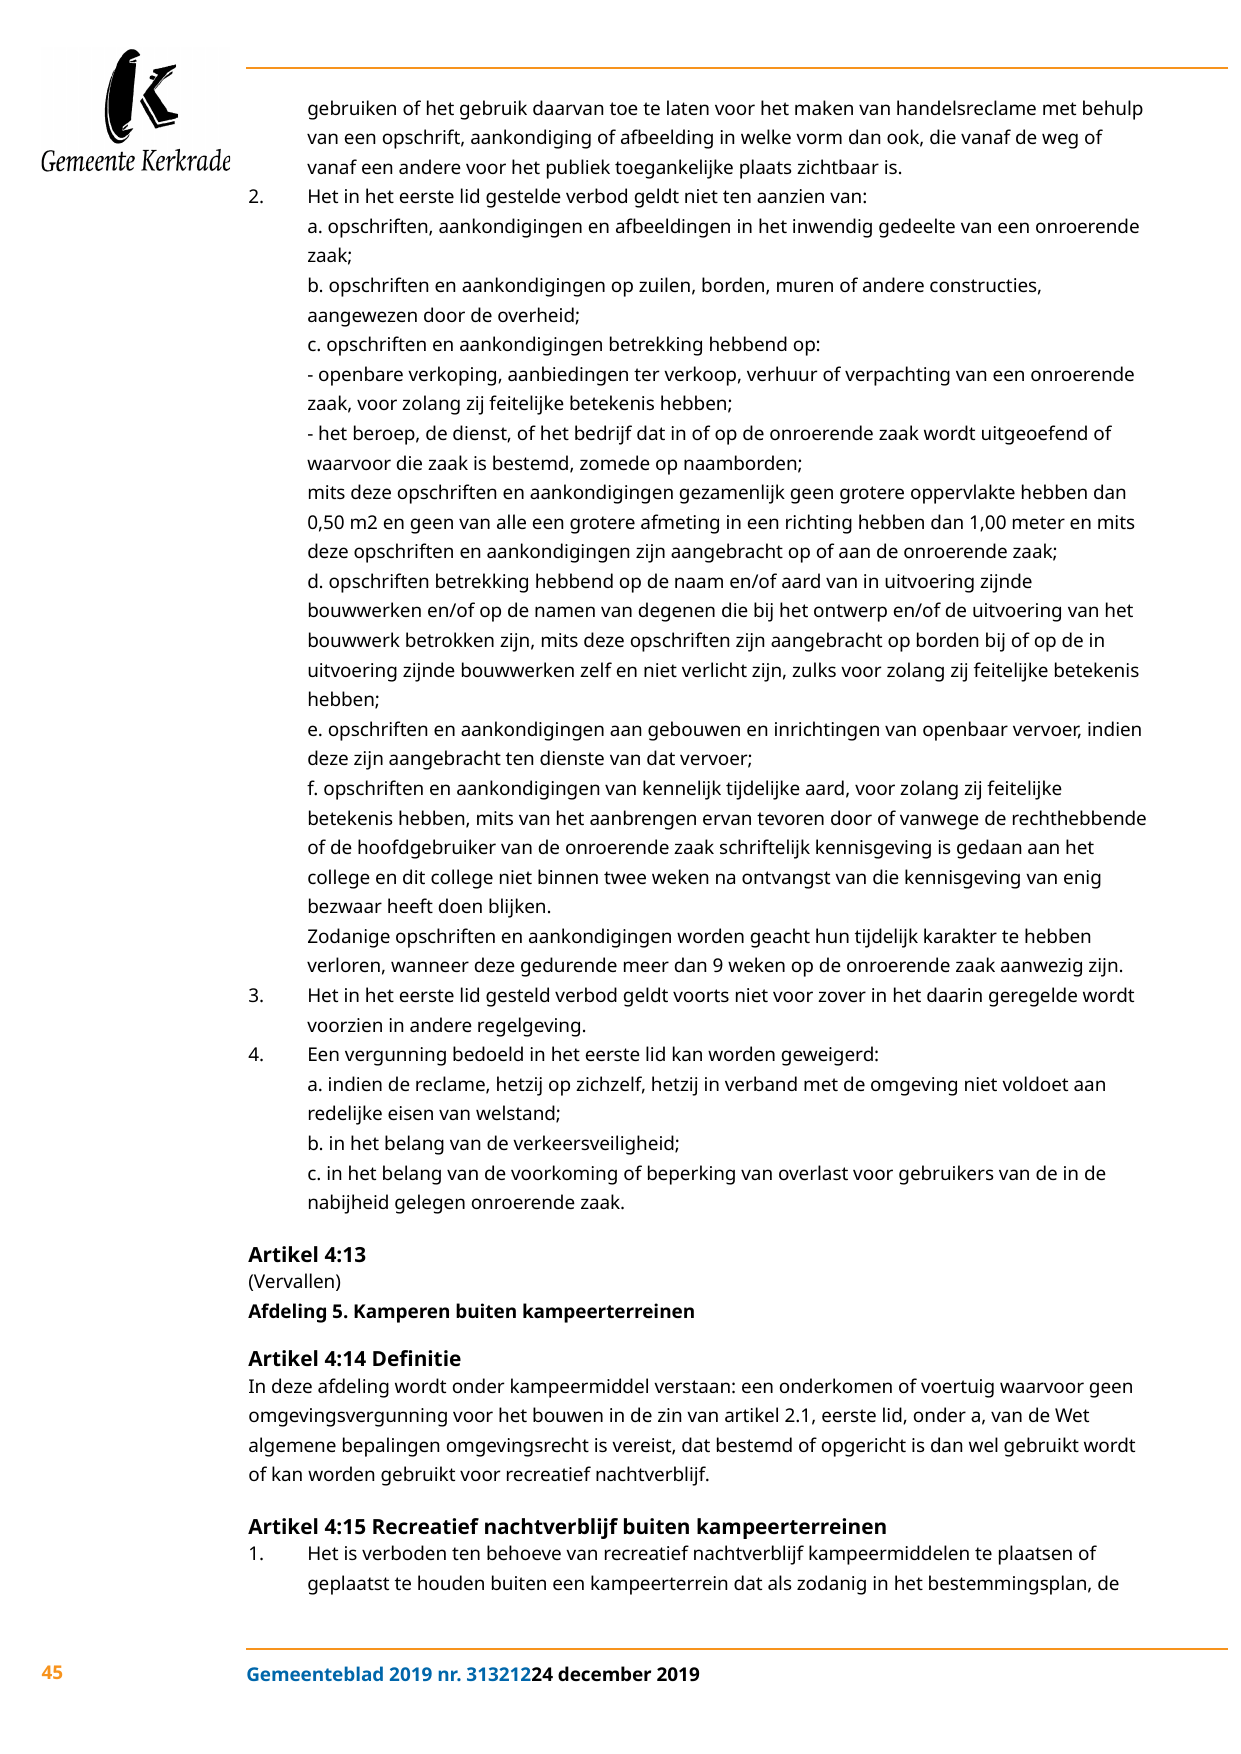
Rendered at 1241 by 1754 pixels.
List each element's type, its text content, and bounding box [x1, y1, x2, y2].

list Zodanige opschriften en aankondigingen worden geacht hun tijdelijk karakter te hebben verloren, wanneer deze gedurende meer dan 9 weken op de onroerende zaak aanwezig zijn. [248, 923, 1152, 978]
list gebruiken of het gebruik daarvan toe te laten voor het maken van handelsreclame met behulp van een opschrift, aankondiging of afbeelding in welke vorm dan ook, die vanaf de weg of vanaf een andere voor het publiek toegankelijke plaats zichtbaar is. [248, 95, 1152, 180]
list f. opschriften en aankondigingen van kennelijk tijdelijke aard, voor zolang zij feitelijke betekenis hebben, mits van het aanbrengen ervan tevoren door of vanwege de rechthebbende of de hoofdgebruiker van de onroerende zaak schriftelijk kennisgeving is gedaan aan het college en dit college niet binnen twee weken na ontvangst van die kennisgeving van enig bezwaar heeft doen blijken. [248, 775, 1152, 919]
list b. in het belang van de verkeersveiligheid; [248, 1130, 1152, 1156]
list c. in het belang van de voorkoming of beperking van overlast voor gebruikers van de in de nabijheid gelegen onroerende zaak. [248, 1160, 1152, 1215]
list Het in het eerste lid gesteld verbod geldt voorts niet voor zover in het daarin geregelde wordt voorzien in andere regelgeving. [248, 982, 1152, 1038]
text Artikel 4:14 Definitie [248, 1344, 1152, 1373]
list d. opschriften betrekking hebbend op de naam en/of aard van in uitvoering zijnde bouwwerken en/of op de namen van degenen die bij het ontwerp en/of de uitvoering van het bouwwerk betrokken zijn, mits deze opschriften zijn aangebracht op borden bij of op de in uitvoering zijnde bouwwerken zelf en niet verlicht zijn, zulks voor zolang zij feitelijke betekenis hebben; [248, 568, 1152, 712]
text Afdeling 5. Kamperen buiten kampeerterreinen [248, 1298, 1152, 1323]
list Een vergunning bedoeld in het eerste lid kan worden geweigerd: [248, 1041, 1152, 1067]
list mits deze opschriften en aankondigingen gezamenlijk geen grotere oppervlakte hebben dan 0,50 m2 en geen van alle een grotere afmeting in een richting hebben dan 1,00 meter en mits deze opschriften en aankondigingen zijn aangebracht op of aan de onroerende zaak; [248, 479, 1152, 564]
list - het beroep, de dienst, of het bedrijf dat in of op de onroerende zaak wordt uitgeoefend of waarvoor die zaak is bestemd, zomede op naamborden; [248, 420, 1152, 476]
text Artikel 4:13 [248, 1240, 1152, 1268]
list a. opschriften, aankondigingen en afbeeldingen in het inwendig gedeelte van een onroerende zaak; [248, 213, 1152, 268]
list - openbare verkoping, aanbiedingen ter verkoop, verhuur of verpachting van een onroerende zaak, voor zolang zij feitelijke betekenis hebben; [248, 361, 1152, 416]
list e. opschriften en aankondigingen aan gebouwen en inrichtingen van openbaar vervoer, indien deze zijn aangebracht ten dienste van dat vervoer; [248, 716, 1152, 771]
list b. opschriften en aankondigingen op zuilen, borden, muren of andere constructies, aangewezen door de overheid; [248, 272, 1152, 328]
text Artikel 4:15 Recreatief nachtverblijf buiten kampeerterreinen [248, 1512, 1152, 1540]
list Het in het eerste lid gestelde verbod geldt niet ten aanzien van: [248, 183, 1152, 209]
picture [41, 47, 231, 172]
text In deze afdeling wordt onder kampeermiddel verstaan: een onderkomen of voertuig waarvoor geen omgevingsvergunning voor het bouwen in de zin van artikel 2.1, eerste lid, onder a, van de Wet algemene bepalingen omgevingsrecht is vereist, dat bestemd of opgericht is dan wel gebruikt wordt of kan worden gebruikt voor recreatief nachtverblijf. [248, 1373, 1152, 1487]
list c. opschriften en aankondigingen betrekking hebbend op: [248, 331, 1152, 357]
list Het is verboden ten behoeve van recreatief nachtverblijf kampeermiddelen te plaatsen of geplaatst te houden buiten een kampeerterrein dat als zodanig in het bestemmingsplan, de [248, 1540, 1152, 1596]
text (Vervallen) [248, 1268, 1152, 1294]
list a. indien de reclame, hetzij op zichzelf, hetzij in verband met de omgeving niet voldoet aan redelijke eisen van welstand; [248, 1071, 1152, 1126]
